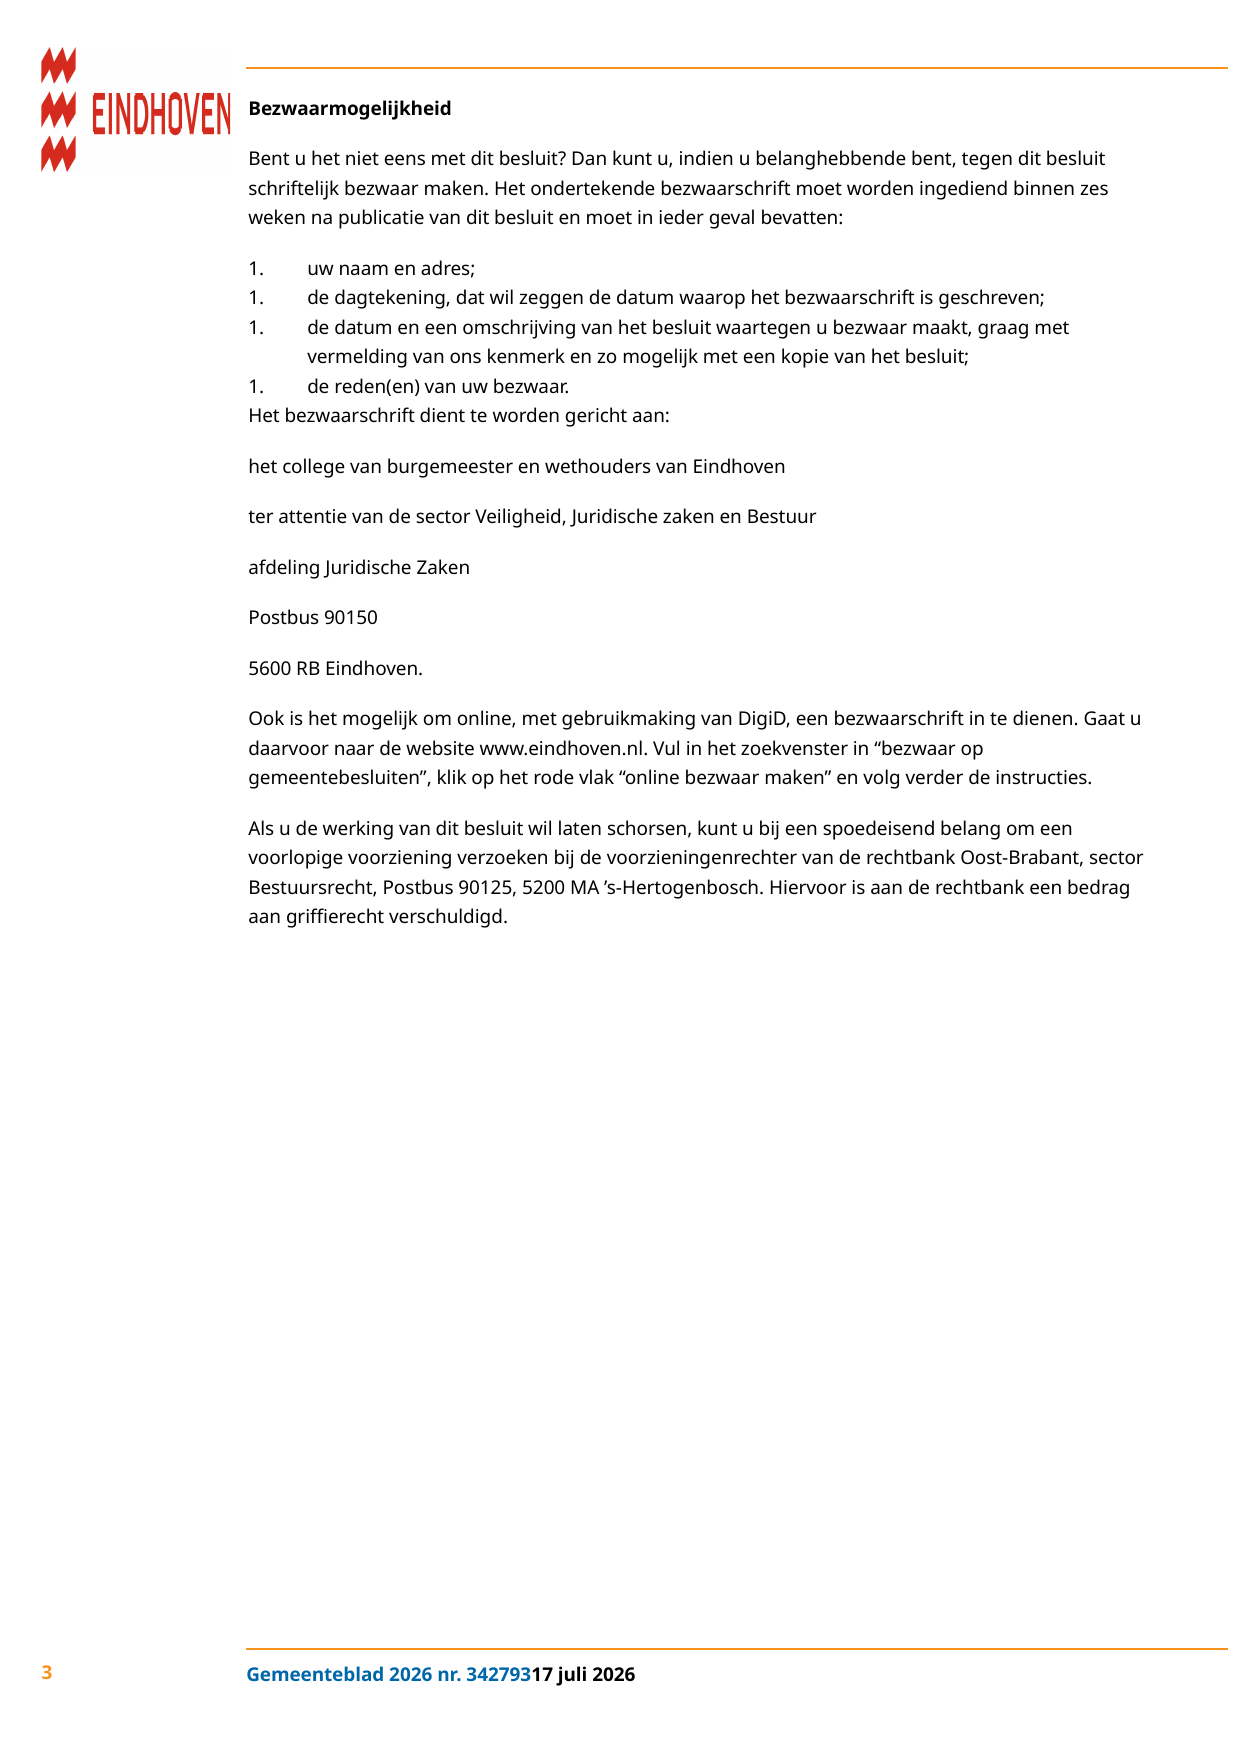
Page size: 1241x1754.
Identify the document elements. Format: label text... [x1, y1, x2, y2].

list de reden(en) van uw bezwaar. [248, 373, 1152, 399]
text Het bezwaarschrift dient te worden gericht aan: [248, 403, 1152, 428]
list uw naam en adres; [248, 255, 1152, 281]
text 5600 RB Eindhoven. [248, 655, 1152, 681]
text Bezwaarmogelijkheid [248, 95, 1152, 121]
text Ook is het mogelijk om online, met gebruikmaking van DigiD, een bezwaarschrift in te dienen. Gaat u daarvoor naar de website www.eindhoven.nl. Vul in het zoekvenster in “bezwaar op gemeentebesluiten”, klik op het rode vlak “online bezwaar maken” en volg verder de instructies. [248, 705, 1152, 790]
picture [41, 47, 231, 172]
text Postbus 90150 [248, 604, 1152, 630]
text Bent u het niet eens met dit besluit? Dan kunt u, indien u belanghebbende bent, tegen dit besluit schriftelijk bezwaar maken. Het ondertekende bezwaarschrift moet worden ingediend binnen zes weken na publicatie van dit besluit en moet in ieder geval bevatten: [248, 145, 1152, 230]
text het college van burgemeester en wethouders van Eindhoven [248, 453, 1152, 479]
text ter attentie van de sector Veiligheid, Juridische zaken en Bestuur [248, 503, 1152, 529]
text Als u de werking van dit besluit wil laten schorsen, kunt u bij een spoedeisend belang om een voorlopige voorziening verzoeken bij de voorzieningenrechter van de rechtbank Oost-Brabant, sector Bestuursrecht, Postbus 90125, 5200 MA ’s-Hertogenbosch. Hiervoor is aan de rechtbank een bedrag aan griffierecht verschuldigd. [248, 815, 1152, 929]
list de datum en een omschrijving van het besluit waartegen u bezwaar maakt, graag met vermelding van ons kenmerk en zo mogelijk met een kopie van het besluit; [248, 314, 1152, 369]
text afdeling Juridische Zaken [248, 554, 1152, 580]
list de dagtekening, dat wil zeggen de datum waarop het bezwaarschrift is geschreven; [248, 284, 1152, 310]
